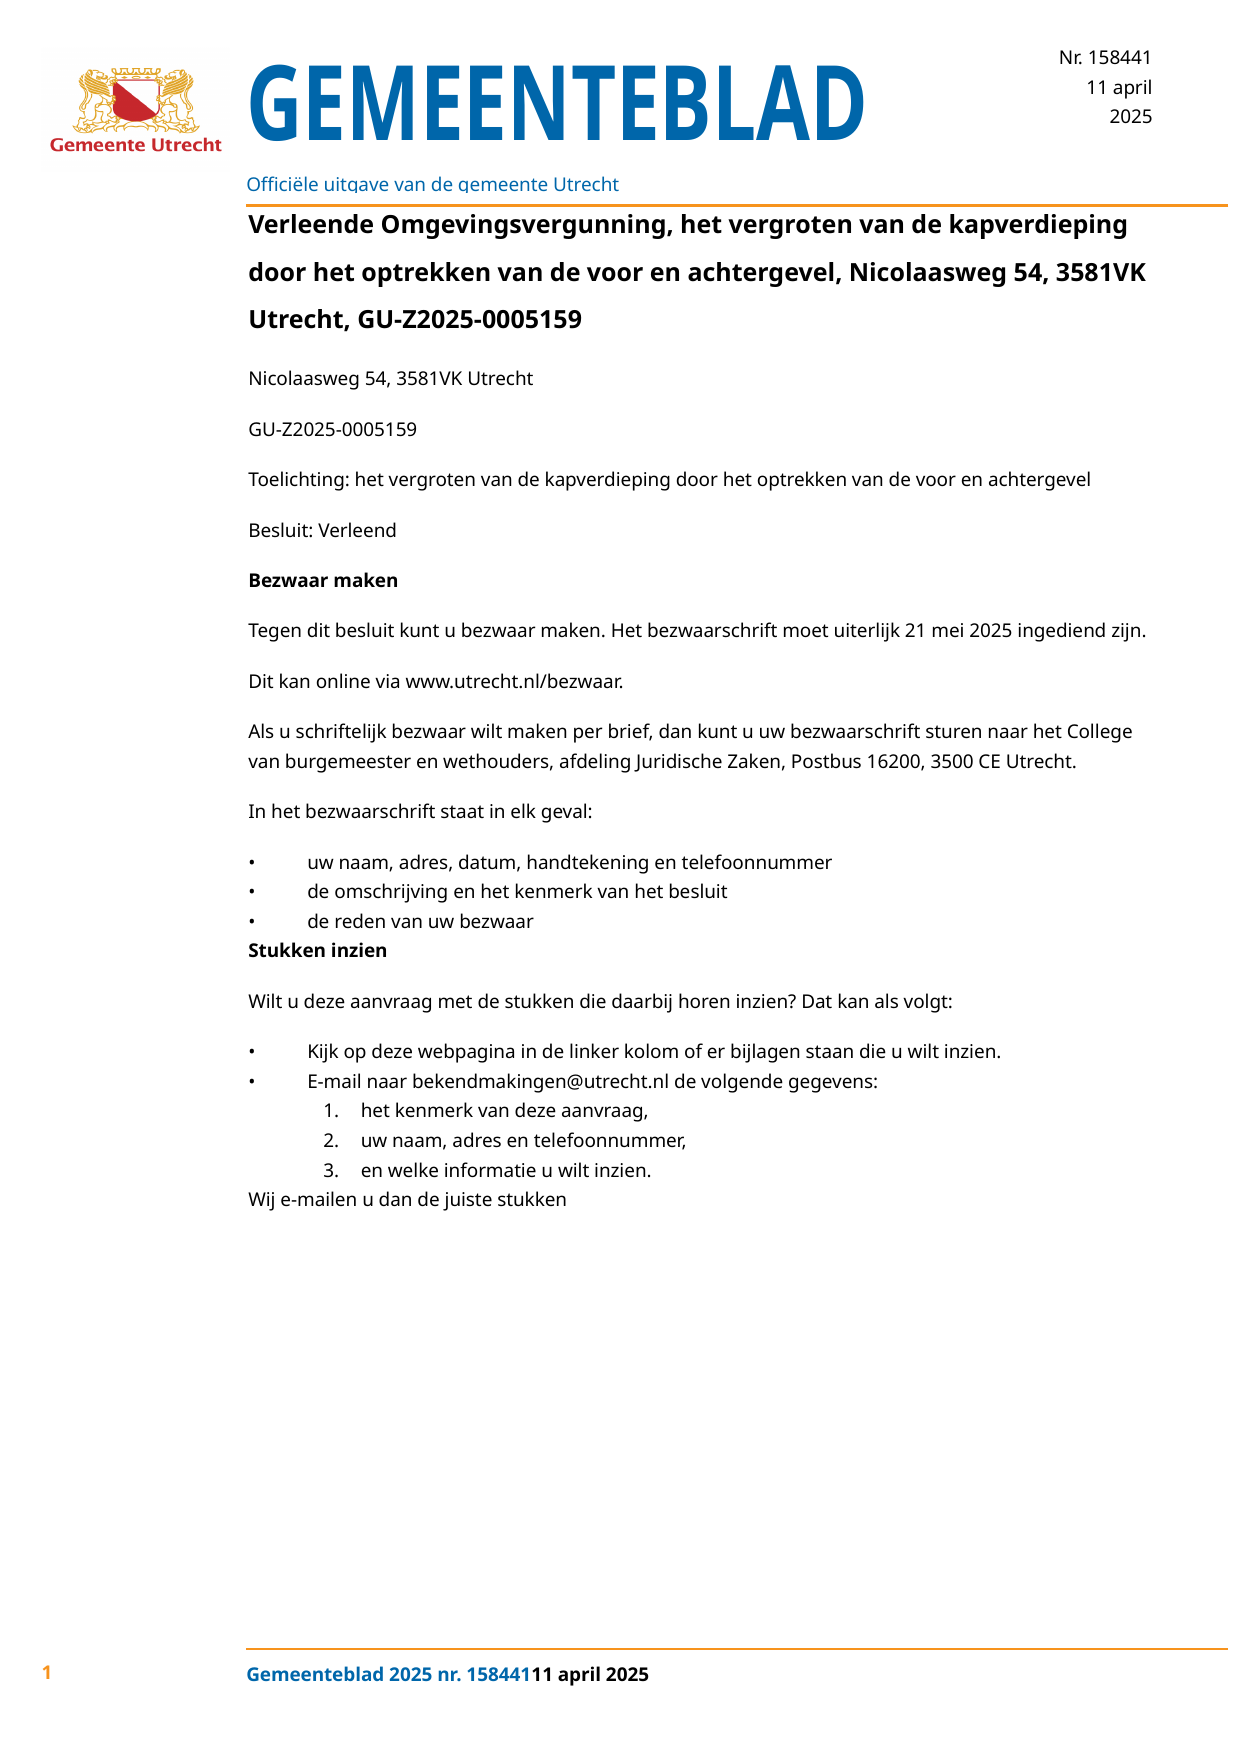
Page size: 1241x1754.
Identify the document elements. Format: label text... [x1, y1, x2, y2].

text Wilt u deze aanvraag met de stukken die daarbij horen inzien? Dat kan als volgt: [248, 988, 1152, 1014]
text Tegen dit besluit kunt u bezwaar maken. Het bezwaarschrift moet uiterlijk 21 mei 2025 ingediend zijn. [248, 618, 1152, 643]
text Verleende Omgevingsvergunning, het vergroten van de kapverdieping door het optrekken van de voor en achtergevel, Nicolaasweg 54, 3581VK Utrecht, GU-Z2025-0005159 [248, 207, 1152, 336]
list de reden van uw bezwaar [248, 908, 1152, 934]
text GU-Z2025-0005159 [248, 416, 1152, 442]
text Nicolaasweg 54, 3581VK Utrecht [248, 366, 1152, 391]
list en welke informatie u wilt inzien. [323, 1157, 1152, 1182]
list uw naam, adres en telefoonnummer, [323, 1127, 1152, 1153]
text Bezwaar maken [248, 567, 1152, 593]
list Kijk op deze webpagina in de linker kolom of er bijlagen staan die u wilt inzien. [248, 1038, 1152, 1064]
list het kenmerk van deze aanvraag, [323, 1098, 1152, 1123]
text Als u schriftelijk bezwaar wilt maken per brief, dan kunt u uw bezwaarschrift sturen naar het College van burgemeester en wethouders, afdeling Juridische Zaken, Postbus 16200, 3500 CE Utrecht. [248, 718, 1152, 774]
text Dit kan online via www.utrecht.nl/bezwaar. [248, 668, 1152, 694]
picture [41, 47, 231, 172]
list E-mail naar bekendmakingen@utrecht.nl de volgende gegevens: [248, 1068, 1152, 1094]
list de omschrijving en het kenmerk van het besluit [248, 878, 1152, 904]
text Stukken inzien [248, 938, 1152, 963]
text In het bezwaarschrift staat in elk geval: [248, 798, 1152, 824]
text Wij e-mailen u dan de juiste stukken [248, 1186, 1152, 1212]
text Besluit: Verleend [248, 517, 1152, 542]
list uw naam, adres, datum, handtekening en telefoonnummer [248, 849, 1152, 874]
text Toelichting: het vergroten van de kapverdieping door het optrekken van de voor en achtergevel [248, 466, 1152, 492]
